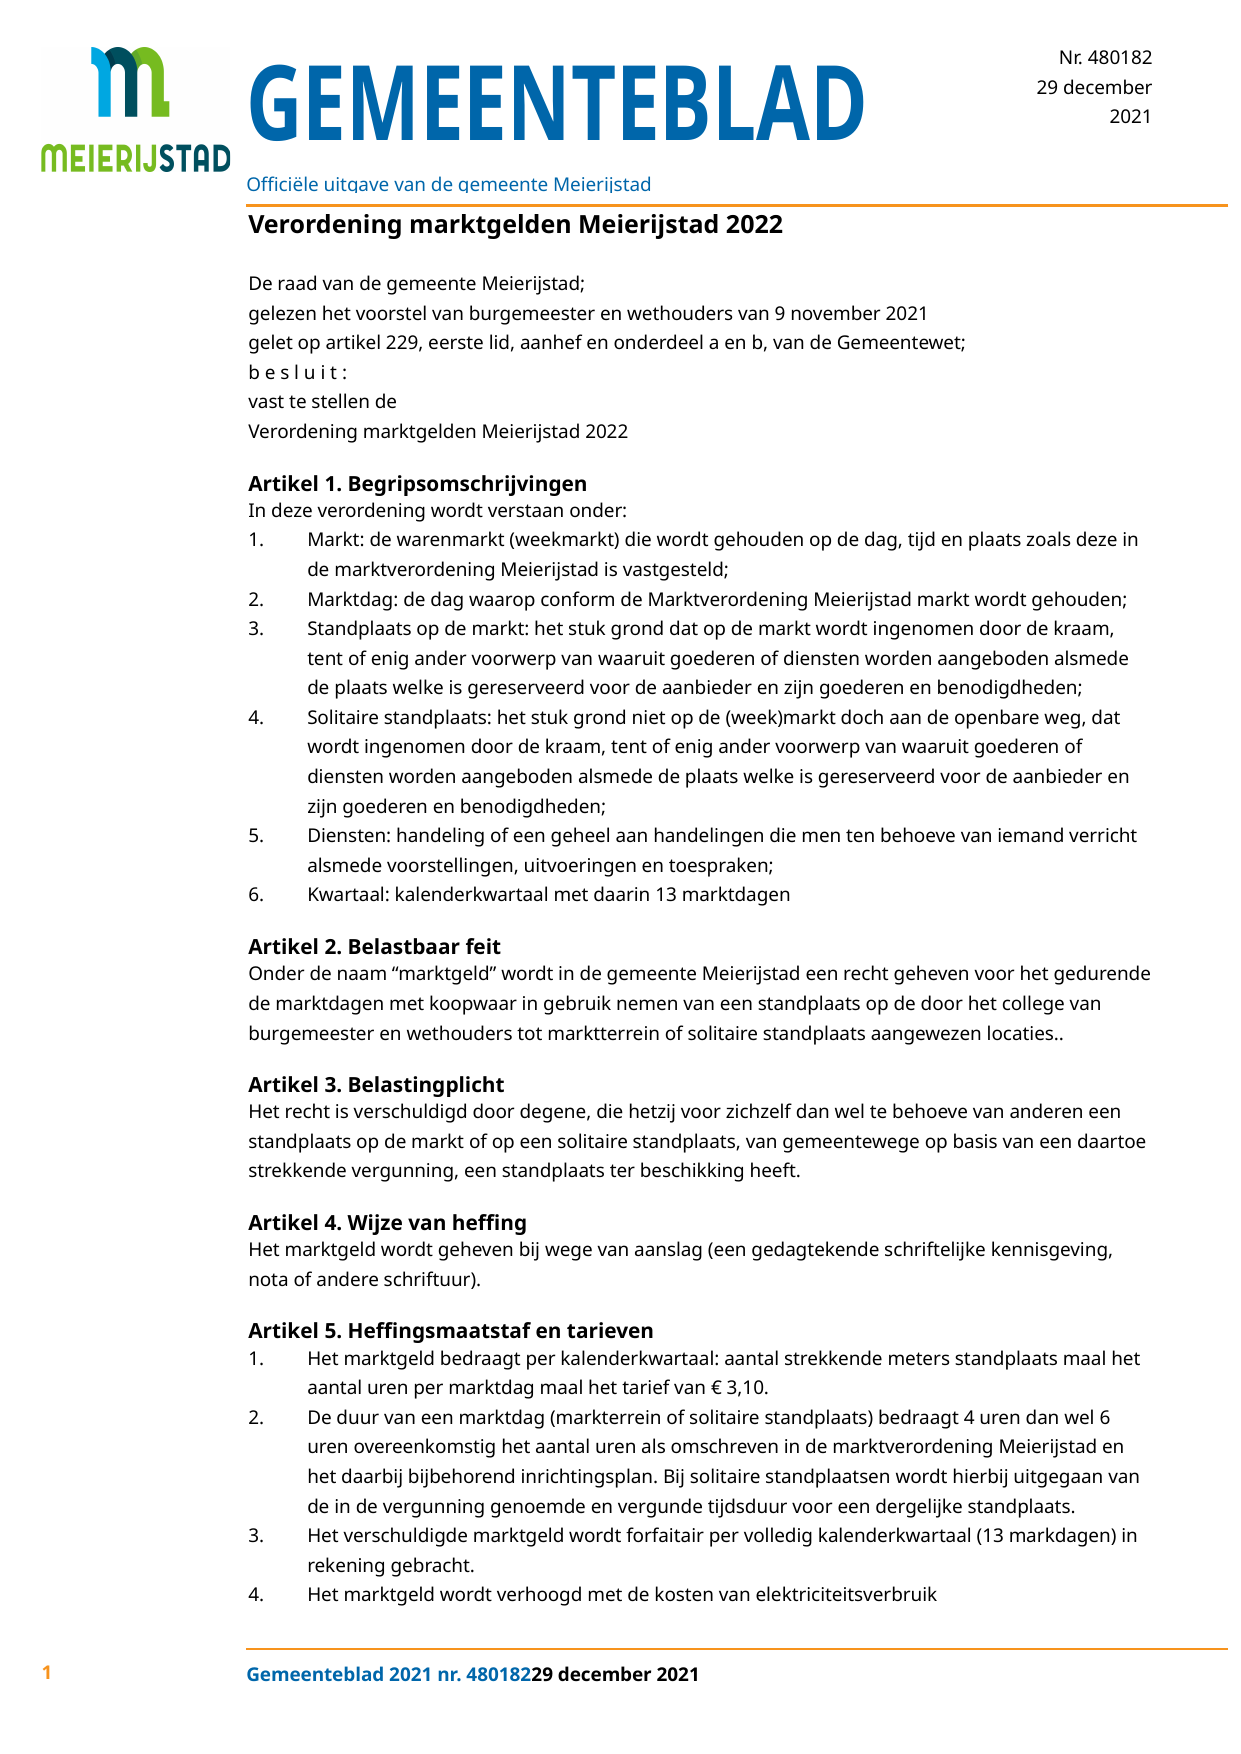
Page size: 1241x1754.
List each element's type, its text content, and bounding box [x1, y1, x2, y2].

text Artikel 1. Begripsomschrijvingen [248, 469, 1152, 497]
text Artikel 2. Belastbaar feit [248, 932, 1152, 961]
text In deze verordening wordt verstaan onder: [248, 497, 1152, 523]
text gelet op artikel 229, eerste lid, aanhef en onderdeel a en b, van de Gemeentewet; [248, 329, 1152, 355]
list Diensten: handeling of een geheel aan handelingen die men ten behoeve van iemand verricht alsmede voorstellingen, uitvoeringen en toespraken; [248, 822, 1152, 878]
text b e s l u i t : [248, 359, 1152, 385]
picture [41, 47, 231, 172]
list Solitaire standplaats: het stuk grond niet op de (week)markt doch aan de openbare weg, dat wordt ingenomen door de kraam, tent of enig ander voorwerp van waaruit goederen of diensten worden aangeboden alsmede de plaats welke is gereserveerd voor de aanbieder en zijn goederen en benodigdheden; [248, 704, 1152, 819]
list Kwartaal: kalenderkwartaal met daarin 13 marktdagen [248, 882, 1152, 907]
text Artikel 3. Belastingplicht [248, 1070, 1152, 1098]
list De duur van een marktdag (markterrein of solitaire standplaats) bedraagt 4 uren dan wel 6 uren overeenkomstig het aantal uren als omschreven in de marktverordening Meierijstad en het daarbij bijbehorend inrichtingsplan. Bij solitaire standplaatsen wordt hierbij uitgegaan van de in de vergunning genoemde en vergunde tijdsduur voor een dergelijke standplaats. [248, 1404, 1152, 1519]
text Onder de naam “marktgeld” wordt in de gemeente Meierijstad een recht geheven voor het gedurende de marktdagen met koopwaar in gebruik nemen van een standplaats op de door het college van burgemeester en wethouders tot marktterrein of solitaire standplaats aangewezen locaties.. [248, 961, 1152, 1045]
text Artikel 5. Heffingsmaatstaf en tarieven [248, 1317, 1152, 1345]
list Het marktgeld bedraagt per kalenderkwartaal: aantal strekkende meters standplaats maal het aantal uren per marktdag maal het tarief van € 3,10. [248, 1345, 1152, 1400]
text gelezen het voorstel van burgemeester en wethouders van 9 november 2021 [248, 300, 1152, 326]
list Het marktgeld wordt verhoogd met de kosten van elektriciteitsverbruik [248, 1582, 1152, 1607]
text Het marktgeld wordt geheven bij wege van aanslag (een gedagtekende schriftelijke kennisgeving, nota of andere schriftuur). [248, 1237, 1152, 1292]
text De raad van de gemeente Meierijstad; [248, 270, 1152, 296]
text Het recht is verschuldigd door degene, die hetzij voor zichzelf dan wel te behoeve van anderen een standplaats op de markt of op een solitaire standplaats, van gemeentewege op basis van een daartoe strekkende vergunning, een standplaats ter beschikking heeft. [248, 1098, 1152, 1183]
text Verordening marktgelden Meierijstad 2022 [248, 418, 1152, 444]
text vast te stellen de [248, 389, 1152, 414]
list Marktdag: de dag waarop conform de Marktverordening Meierijstad markt wordt gehouden; [248, 586, 1152, 612]
text Artikel 4. Wijze van heffing [248, 1208, 1152, 1237]
text Verordening marktgelden Meierijstad 2022 [248, 207, 1152, 241]
list Standplaats op de markt: het stuk grond dat op de markt wordt ingenomen door de kraam, tent of enig ander voorwerp van waaruit goederen of diensten worden aangeboden alsmede de plaats welke is gereserveerd voor de aanbieder en zijn goederen en benodigdheden; [248, 615, 1152, 700]
list Het verschuldigde marktgeld wordt forfaitair per volledig kalenderkwartaal (13 markdagen) in rekening gebracht. [248, 1522, 1152, 1578]
list Markt: de warenmarkt (weekmarkt) die wordt gehouden op de dag, tijd en plaats zoals deze in de marktverordening Meierijstad is vastgesteld; [248, 527, 1152, 582]
